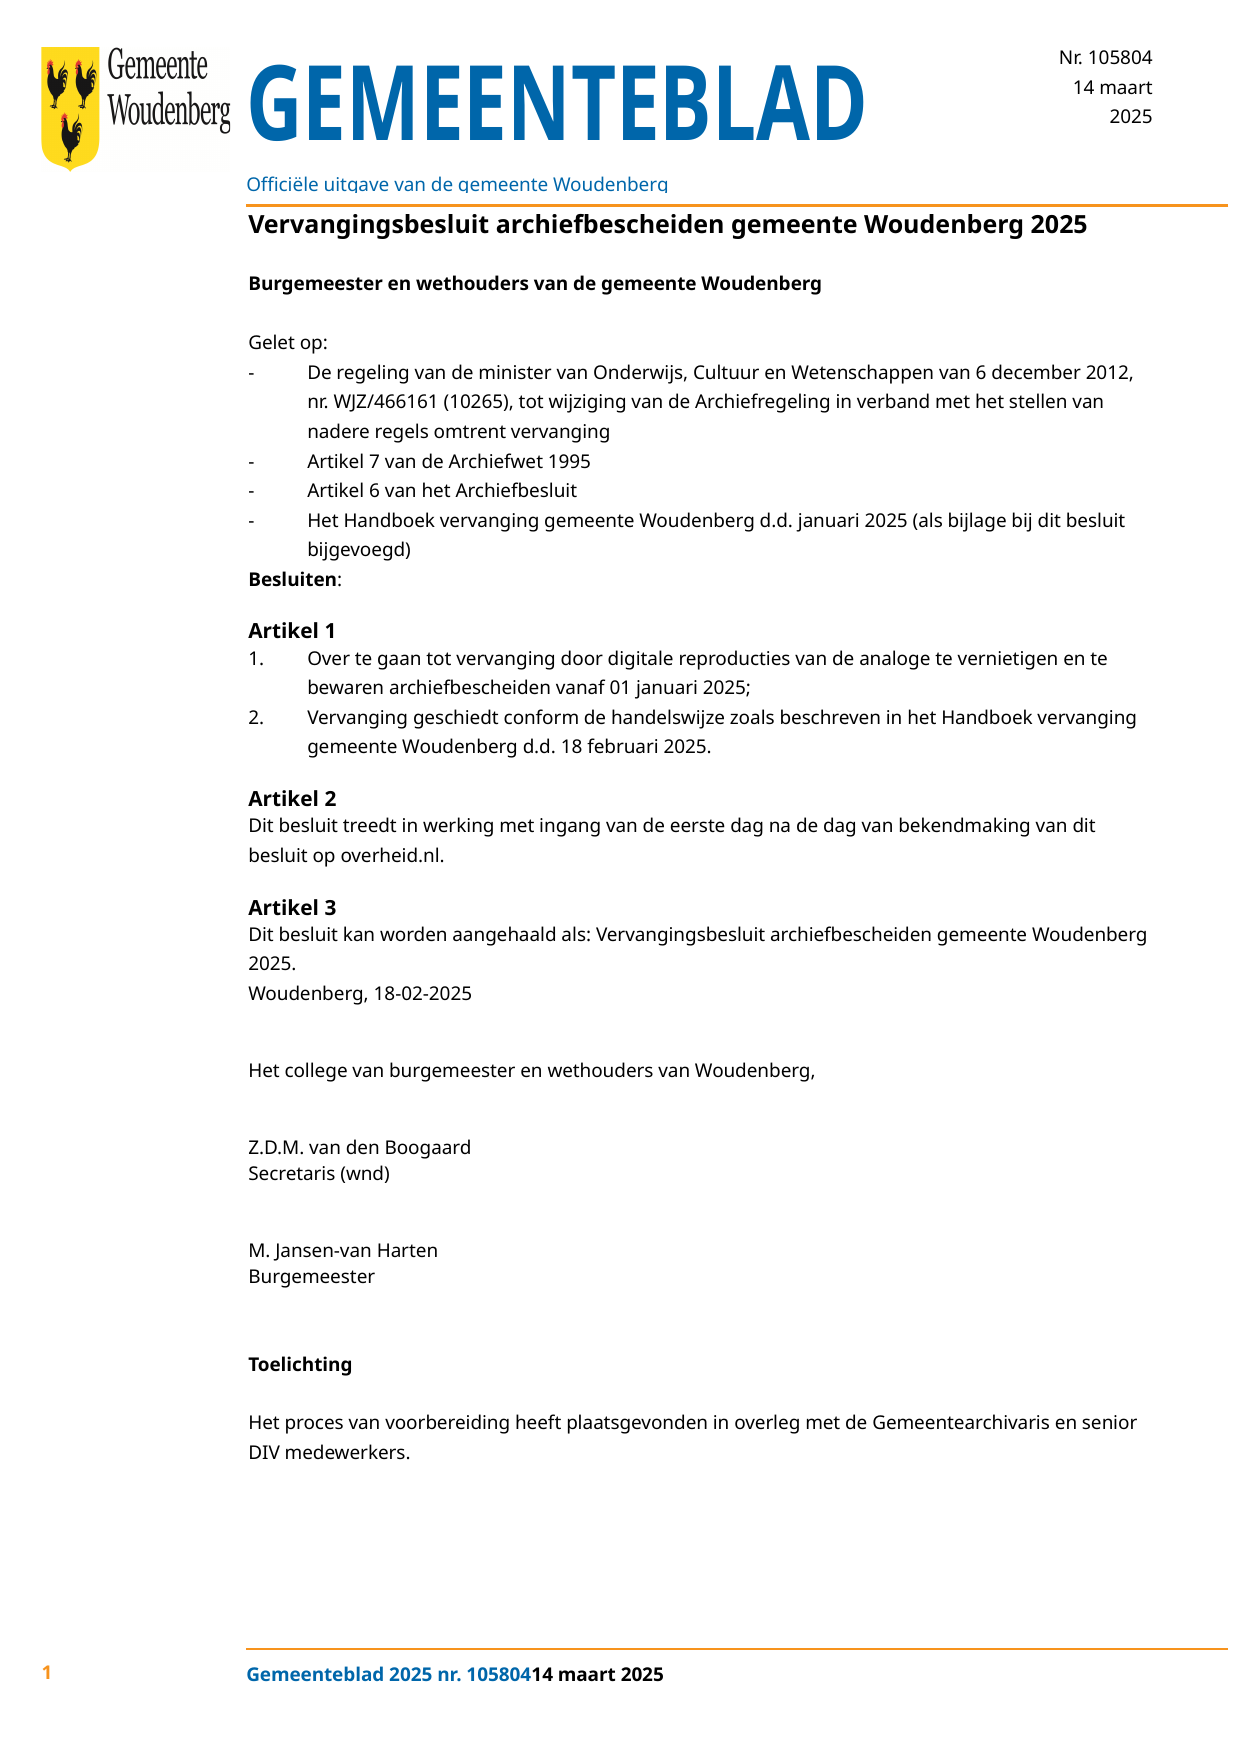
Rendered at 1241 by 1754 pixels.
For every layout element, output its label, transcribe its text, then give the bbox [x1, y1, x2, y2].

list Vervanging geschiedt conform de handelswijze zoals beschreven in het Handboek vervanging gemeente Woudenberg d.d. 18 februari 2025. [248, 704, 1152, 759]
list Artikel 7 van de Archiefwet 1995 [248, 448, 1152, 473]
text M. Jansen-van Harten [248, 1237, 1152, 1263]
text Artikel 3 [248, 893, 1152, 921]
text Besluiten: [248, 566, 1152, 592]
text Z.D.M. van den Boogaard [248, 1134, 1152, 1160]
text Artikel 2 [248, 784, 1152, 813]
list Artikel 6 van het Archiefbesluit [248, 477, 1152, 503]
text Dit besluit treedt in werking met ingang van de eerste dag na de dag van bekendmaking van dit besluit op overheid.nl. [248, 813, 1152, 868]
text Vervangingsbesluit archiefbescheiden gemeente Woudenberg 2025 [248, 207, 1152, 241]
text Artikel 1 [248, 617, 1152, 645]
text Toelichting [248, 1340, 1152, 1380]
text Secretaris (wnd) [248, 1160, 1152, 1186]
text Het college van burgemeester en wethouders van Woudenberg, [248, 1057, 1152, 1083]
list De regeling van de minister van Onderwijs, Cultuur en Wetenschappen van 6 december 2012, nr. WJZ/466161 (10265), tot wijziging van de Archiefregeling in verband met het stellen van nadere regels omtrent vervanging [248, 359, 1152, 444]
text Woudenberg, 18-02-2025 [248, 980, 1152, 1006]
text Burgemeester [248, 1263, 1152, 1289]
text Burgemeester en wethouders van de gemeente Woudenberg [248, 270, 1152, 296]
text Dit besluit kan worden aangehaald als: Vervangingsbesluit archiefbescheiden gemeente Woudenberg 2025. [248, 921, 1152, 976]
list Het Handboek vervanging gemeente Woudenberg d.d. januari 2025 (als bijlage bij dit besluit bijgevoegd) [248, 507, 1152, 562]
picture [41, 47, 231, 172]
text Het proces van voorbereiding heeft plaatsgevonden in overleg met de Gemeentearchivaris en senior DIV medewerkers. [248, 1409, 1152, 1464]
text Gelet op: [248, 329, 1152, 355]
list Over te gaan tot vervanging door digitale reproducties van de analoge te vernietigen en te bewaren archiefbescheiden vanaf 01 januari 2025; [248, 645, 1152, 700]
